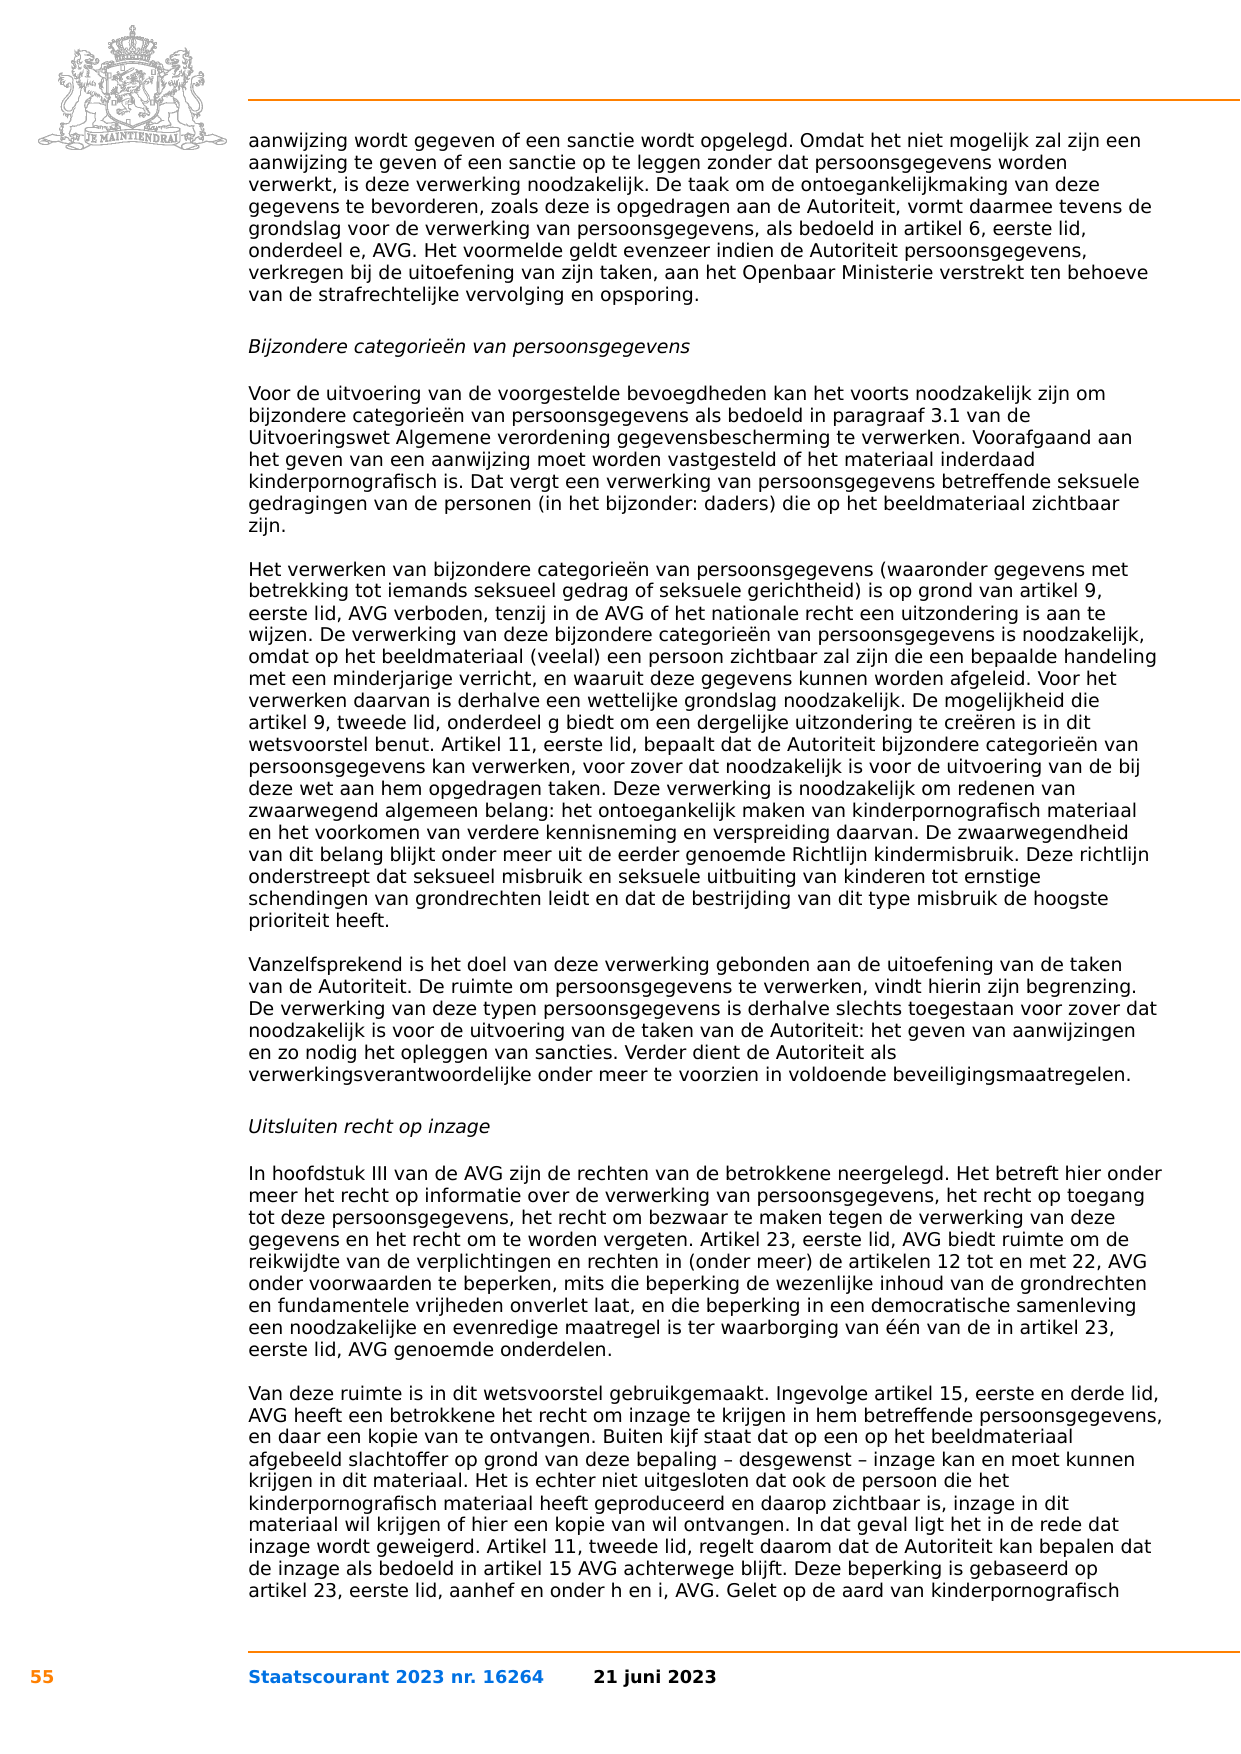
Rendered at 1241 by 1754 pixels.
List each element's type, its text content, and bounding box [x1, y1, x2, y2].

picture [38, 25, 227, 150]
text In hoofdstuk III van de AVG zijn de rechten van de betrokkene neergelegd. Het betreft hier onder meer het recht op informatie over de verwerking van persoonsgegevens, het recht op toegang tot deze persoonsgegevens, het recht om bezwaar te maken tegen de verwerking van deze gegevens en het recht om te worden vergeten. Artikel 23, eerste lid, AVG biedt ruimte om de reikwijdte van de verplichtingen en rechten in (onder meer) de artikelen 12 tot en met 22, AVG onder voorwaarden te beperken, mits die beperking de wezenlijke inhoud van de grondrechten en fundamentele vrijheden onverlet laat, en die beperking in een democratische samenleving een noodzakelijke en evenredige maatregel is ter waarborging van één van de in artikel 23, eerste lid, AVG genoemde onderdelen. [248, 1163, 1163, 1361]
text Voor de uitvoering van de voorgestelde bevoegdheden kan het voorts noodzakelijk zijn om bijzondere categorieën van persoonsgegevens als bedoeld in paragraaf 3.1 van de Uitvoeringswet Algemene verordening gegevensbescherming te verwerken. Voorafgaand aan het geven van een aanwijzing moet worden vastgesteld of het materiaal inderdaad kinderpornografisch is. Dat vergt een verwerking van persoonsgegevens betreffende seksuele gedragingen van de personen (in het bijzonder: daders) die op het beeldmateriaal zichtbaar zijn. [248, 383, 1163, 537]
subtitle Uitsluiten recht op inzage [248, 1116, 1163, 1138]
subtitle Bijzondere categorieën van persoonsgegevens [248, 336, 1163, 358]
text Vanzelfsprekend is het doel van deze verwerking gebonden aan de uitoefening van de taken van de Autoriteit. De ruimte om persoonsgegevens te verwerken, vindt hierin zijn begrenzing. De verwerking van deze typen persoonsgegevens is derhalve slechts toegestaan voor zover dat noodzakelijk is voor de uitvoering van de taken van de Autoriteit: het geven van aanwijzingen en zo nodig het opleggen van sancties. Verder dient de Autoriteit als verwerkingsverantwoordelijke onder meer te voorzien in voldoende beveiligingsmaatregelen. [248, 954, 1163, 1086]
text Van deze ruimte is in dit wetsvoorstel gebruikgemaakt. Ingevolge artikel 15, eerste en derde lid, AVG heeft een betrokkene het recht om inzage te krijgen in hem betreffende persoonsgegevens, en daar een kopie van te ontvangen. Buiten kijf staat dat op een op het beeldmateriaal afgebeeld slachtoffer op grond van deze bepaling – desgewenst – inzage kan en moet kunnen krijgen in dit materiaal. Het is echter niet uitgesloten dat ook de persoon die het kinderpornografisch materiaal heeft geproduceerd en daarop zichtbaar is, inzage in dit materiaal wil krijgen of hier een kopie van wil ontvangen. In dat geval ligt het in de rede dat inzage wordt geweigerd. Artikel 11, tweede lid, regelt daarom dat de Autoriteit kan bepalen dat de inzage als bedoeld in artikel 15 AVG achterwege blijft. Deze beperking is gebaseerd op artikel 23, eerste lid, aanhef en onder h en i, AVG. Gelet op de aard van kinderpornografisch [248, 1382, 1163, 1602]
text Het verwerken van bijzondere categorieën van persoonsgegevens (waaronder gegevens met betrekking tot iemands seksueel gedrag of seksuele gerichtheid) is op grond van artikel 9, eerste lid, AVG verboden, tenzij in de AVG of het nationale recht een uitzondering is aan te wijzen. De verwerking van deze bijzondere categorieën van persoonsgegevens is noodzakelijk, omdat op het beeldmateriaal (veelal) een persoon zichtbaar zal zijn die een bepaalde handeling met een minderjarige verricht, en waaruit deze gegevens kunnen worden afgeleid. Voor het verwerken daarvan is derhalve een wettelijke grondslag noodzakelijk. De mogelijkheid die artikel 9, tweede lid, onderdeel g biedt om een dergelijke uitzondering te creëren is in dit wetsvoorstel benut. Artikel 11, eerste lid, bepaalt dat de Autoriteit bijzondere categorieën van persoonsgegevens kan verwerken, voor zover dat noodzakelijk is voor de uitvoering van de bij deze wet aan hem opgedragen taken. Deze verwerking is noodzakelijk om redenen van zwaarwegend algemeen belang: het ontoegankelijk maken van kinderpornografisch materiaal en het voorkomen van verdere kennisneming en verspreiding daarvan. De zwaarwegendheid van dit belang blijkt onder meer uit de eerder genoemde Richtlijn kindermisbruik. Deze richtlijn onderstreept dat seksueel misbruik en seksuele uitbuiting van kinderen tot ernstige schendingen van grondrechten leidt en dat de bestrijding van dit type misbruik de hoogste prioriteit heeft. [248, 558, 1163, 932]
text aanwijzing wordt gegeven of een sanctie wordt opgelegd. Omdat het niet mogelijk zal zijn een aanwijzing te geven of een sanctie op te leggen zonder dat persoonsgegevens worden verwerkt, is deze verwerking noodzakelijk. De taak om de ontoegankelijkmaking van deze gegevens te bevorderen, zoals deze is opgedragen aan de Autoriteit, vormt daarmee tevens de grondslag voor de verwerking van persoonsgegevens, als bedoeld in artikel 6, eerste lid, onderdeel e, AVG. Het voormelde geldt evenzeer indien de Autoriteit persoonsgegevens, verkregen bij de uitoefening van zijn taken, aan het Openbaar Ministerie verstrekt ten behoeve van de strafrechtelijke vervolging en opsporing. [248, 130, 1163, 306]
